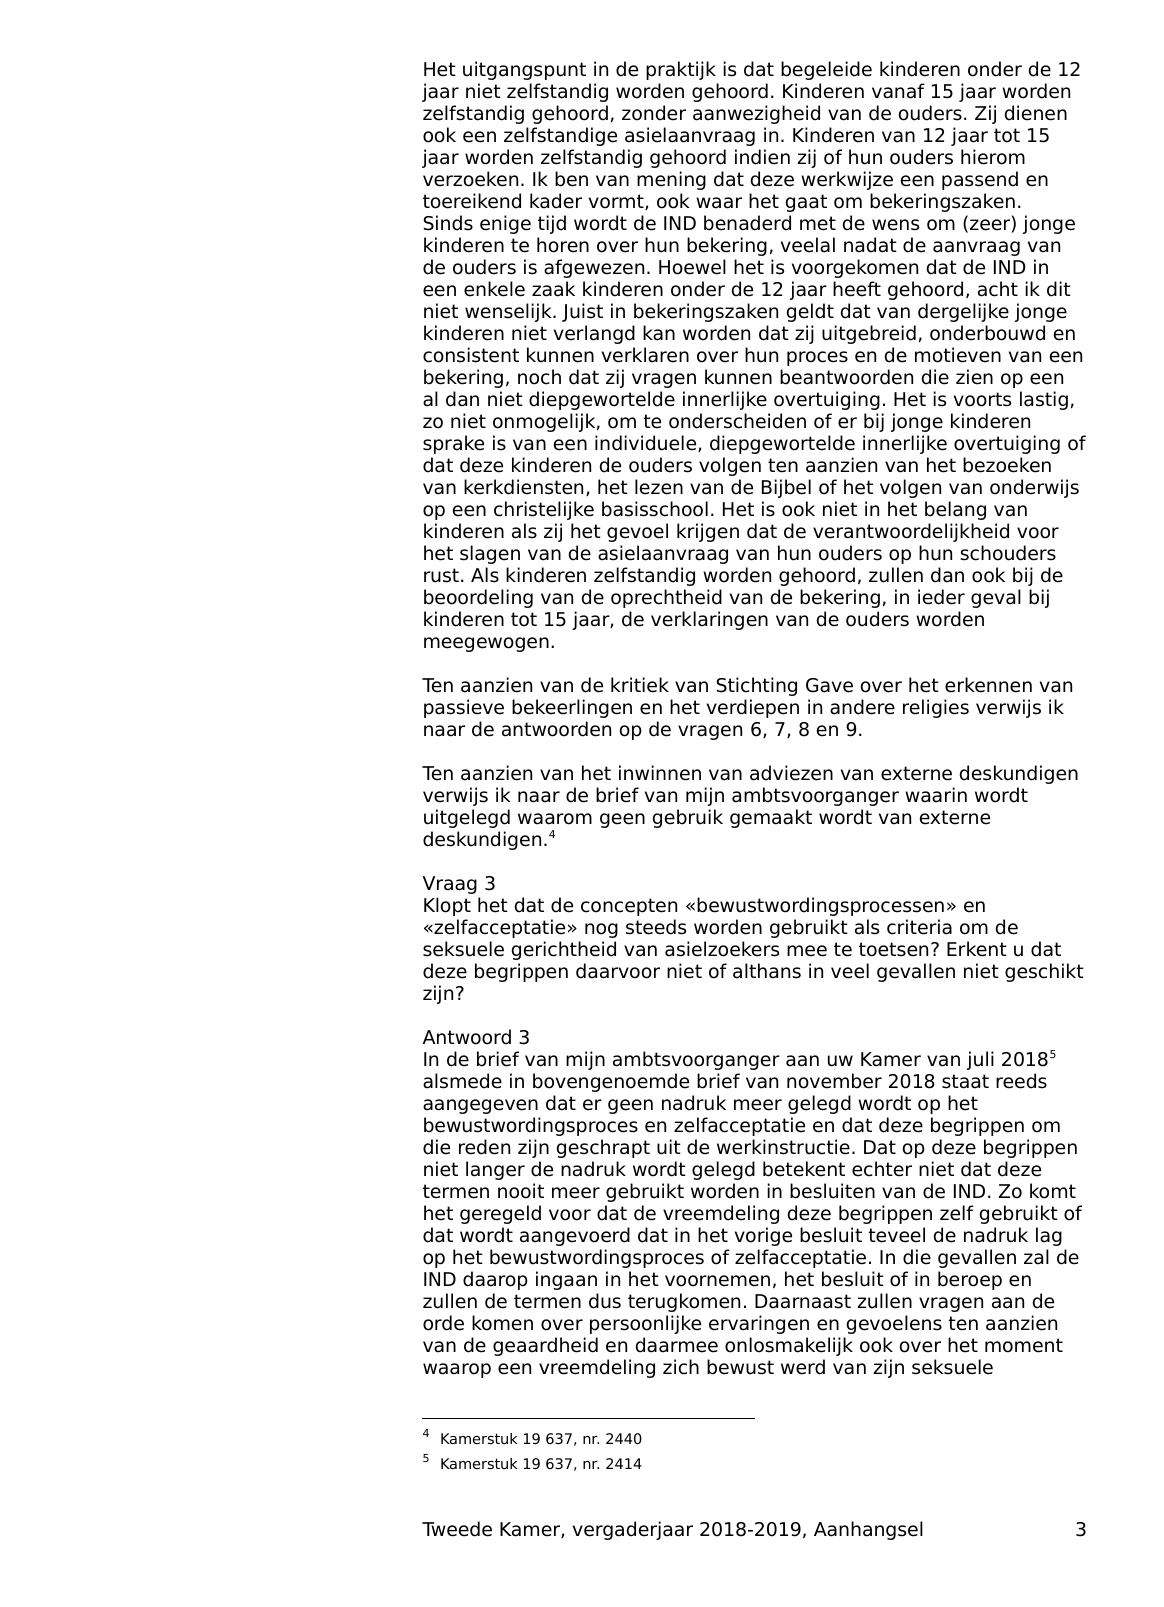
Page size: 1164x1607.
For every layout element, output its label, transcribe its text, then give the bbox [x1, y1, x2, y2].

text Sinds enige tijd wordt de IND benaderd met de wens om (zeer) jonge kinderen te horen over hun bekering, veelal nadat de aanvraag van de ouders is afgewezen. Hoewel het is voorgekomen dat de IND in een enkele zaak kinderen onder de 12 jaar heeft gehoord, acht ik dit niet wenselijk. Juist in bekeringszaken geldt dat van dergelijke jonge kinderen niet verlangd kan worden dat zij uitgebreid, onderbouwd en consistent kunnen verklaren over hun proces en de motieven van een bekering, noch dat zij vragen kunnen beantwoorden die zien op een al dan niet diepgewortelde innerlijke overtuiging. Het is voorts lastig, zo niet onmogelijk, om te onderscheiden of er bij jonge kinderen sprake is van een individuele, diepgewortelde innerlijke overtuiging of dat deze kinderen de ouders volgen ten aanzien van het bezoeken van kerkdiensten, het lezen van de Bijbel of het volgen van onderwijs op een christelijke basisschool. Het is ook niet in het belang van kinderen als zij het gevoel krijgen dat de verantwoordelijkheid voor het slagen van de asielaanvraag van hun ouders op hun schouders rust. Als kinderen zelfstandig worden gehoord, zullen dan ook bij de beoordeling van de oprechtheid van de bekering, in ieder geval bij kinderen tot 15 jaar, de verklaringen van de ouders worden meegewogen. [422, 213, 1087, 652]
text Antwoord 3 [422, 1027, 1087, 1049]
text Kamerstuk 19 637, nr. 2414 [422, 1452, 1087, 1474]
text Ten aanzien van het inwinnen van adviezen van externe deskundigen verwijs ik naar de brief van mijn ambtsvoorganger waarin wordt uitgelegd waarom geen gebruik gemaakt wordt van externe deskundigen. [422, 763, 1087, 851]
text Vraag 3 [422, 873, 1087, 895]
text Kamerstuk 19 637, nr. 2440 [422, 1427, 1087, 1449]
text In de brief van mijn ambtsvoorganger aan uw Kamer van juli 2018 alsmede in bovengenoemde brief van november 2018 staat reeds aangegeven dat er geen nadruk meer gelegd wordt op het bewustwordingsproces en zelfacceptatie en dat deze begrippen om die reden zijn geschrapt uit de werkinstructie. Dat op deze begrippen niet langer de nadruk wordt gelegd betekent echter niet dat deze termen nooit meer gebruikt worden in besluiten van de IND. Zo komt het geregeld voor dat de vreemdeling deze begrippen zelf gebruikt of dat wordt aangevoerd dat in het vorige besluit teveel de nadruk lag op het bewustwordingsproces of zelfacceptatie. In die gevallen zal de IND daarop ingaan in het voornemen, het besluit of in beroep en zullen de termen dus terugkomen. Daarnaast zullen vragen aan de orde komen over persoonlijke ervaringen en gevoelens ten aanzien van de geaardheid en daarmee onlosmakelijk ook over het moment waarop een vreemdeling zich bewust werd van zijn seksuele [422, 1049, 1087, 1379]
text Het uitgangspunt in de praktijk is dat begeleide kinderen onder de 12 jaar niet zelfstandig worden gehoord. Kinderen vanaf 15 jaar worden zelfstandig gehoord, zonder aanwezigheid van de ouders. Zij dienen ook een zelfstandige asielaanvraag in. Kinderen van 12 jaar tot 15 jaar worden zelfstandig gehoord indien zij of hun ouders hierom verzoeken. Ik ben van mening dat deze werkwijze een passend en toereikend kader vormt, ook waar het gaat om bekeringszaken. [422, 59, 1087, 213]
text Klopt het dat de concepten «bewustwordingsprocessen» en «zelfacceptatie» nog steeds worden gebruikt als criteria om de seksuele gerichtheid van asielzoekers mee te toetsen? Erkent u dat deze begrippen daarvoor niet of althans in veel gevallen niet geschikt zijn? [422, 895, 1087, 1005]
text Ten aanzien van de kritiek van Stichting Gave over het erkennen van passieve bekeerlingen en het verdiepen in andere religies verwijs ik naar de antwoorden op de vragen 6, 7, 8 en 9. [422, 675, 1087, 741]
